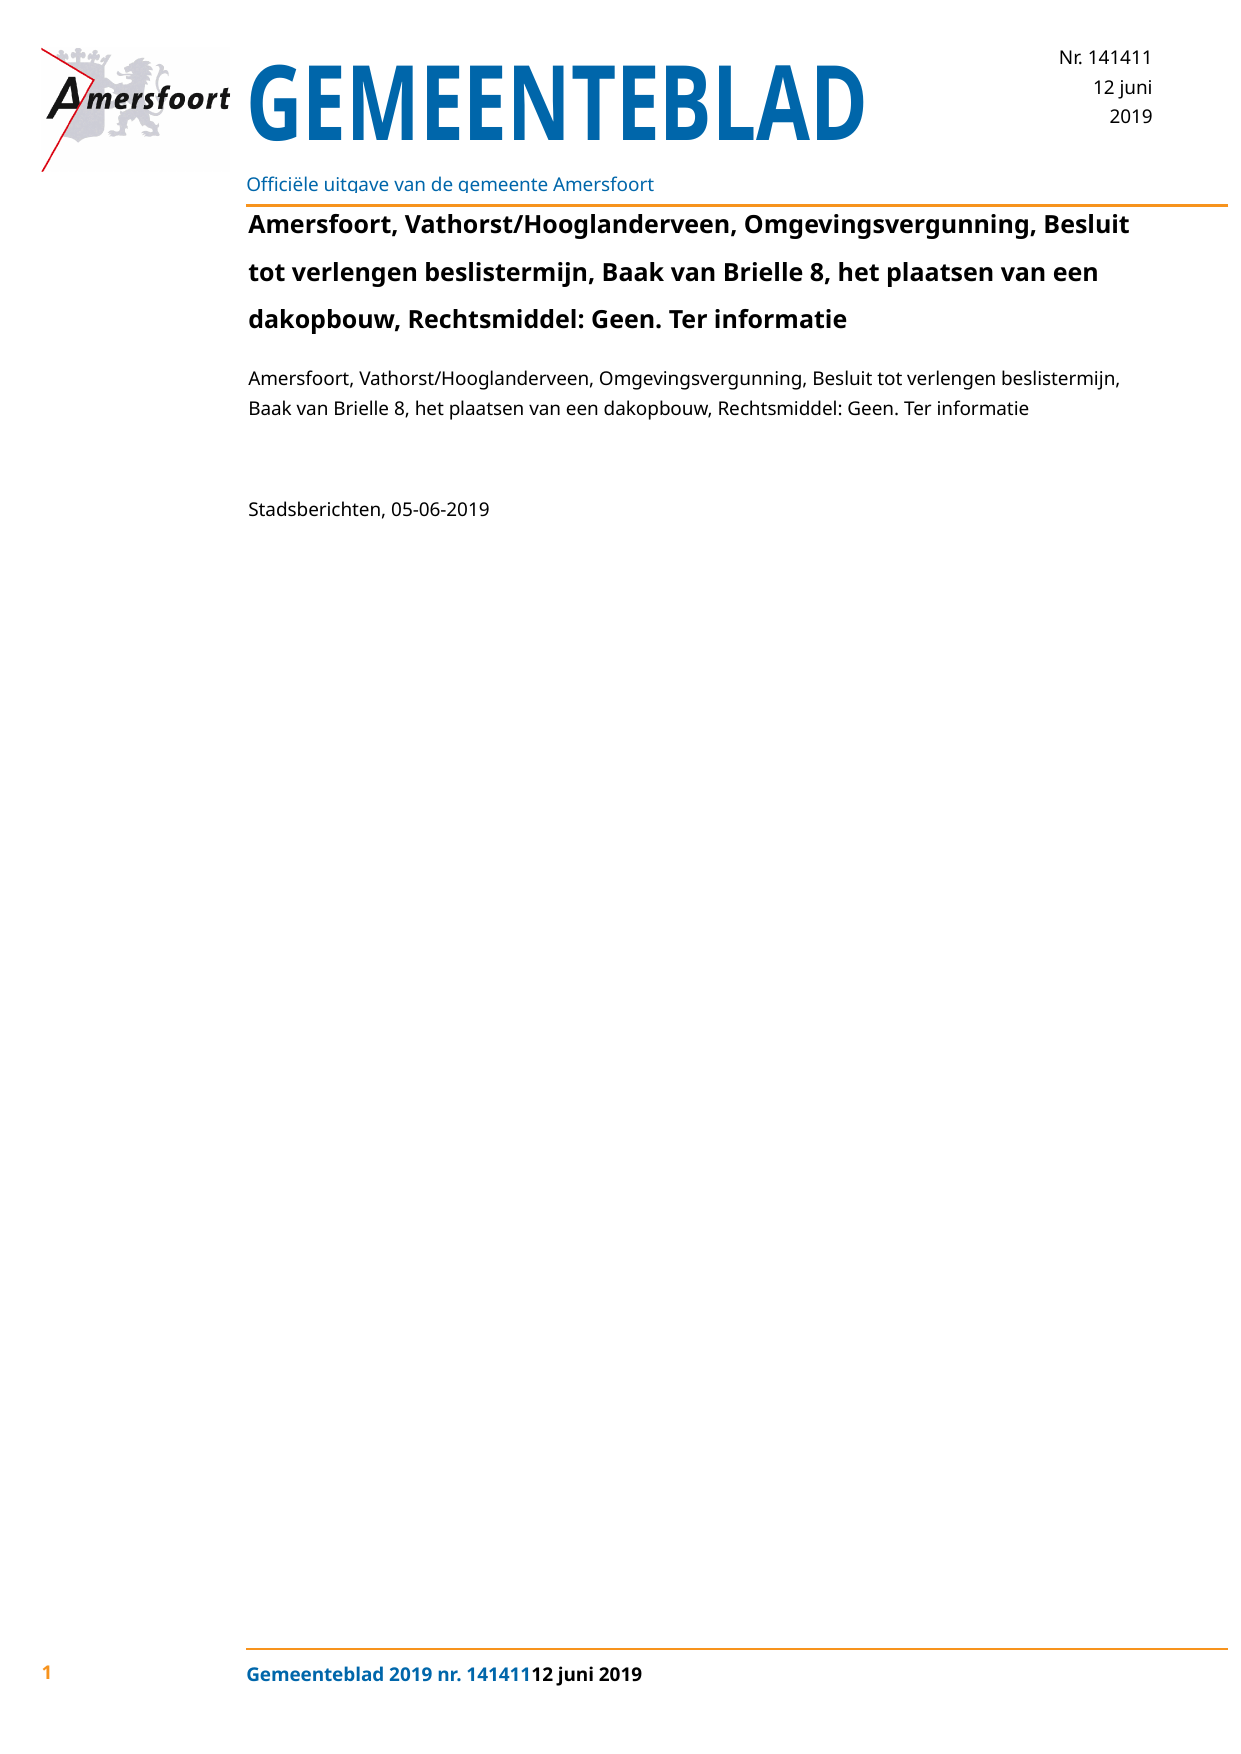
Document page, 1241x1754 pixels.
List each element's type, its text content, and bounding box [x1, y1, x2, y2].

text Amersfoort, Vathorst/Hooglanderveen, Omgevingsvergunning, Besluit tot verlengen beslistermijn, Baak van Brielle 8, het plaatsen van een dakopbouw, Rechtsmiddel: Geen. Ter informatie [248, 366, 1152, 421]
picture [41, 47, 231, 172]
text Amersfoort, Vathorst/Hooglanderveen, Omgevingsvergunning, Besluit tot verlengen beslistermijn, Baak van Brielle 8, het plaatsen van een dakopbouw, Rechtsmiddel: Geen. Ter informatie [248, 207, 1152, 336]
text Stadsberichten, 05-06-2019 [248, 496, 1152, 522]
